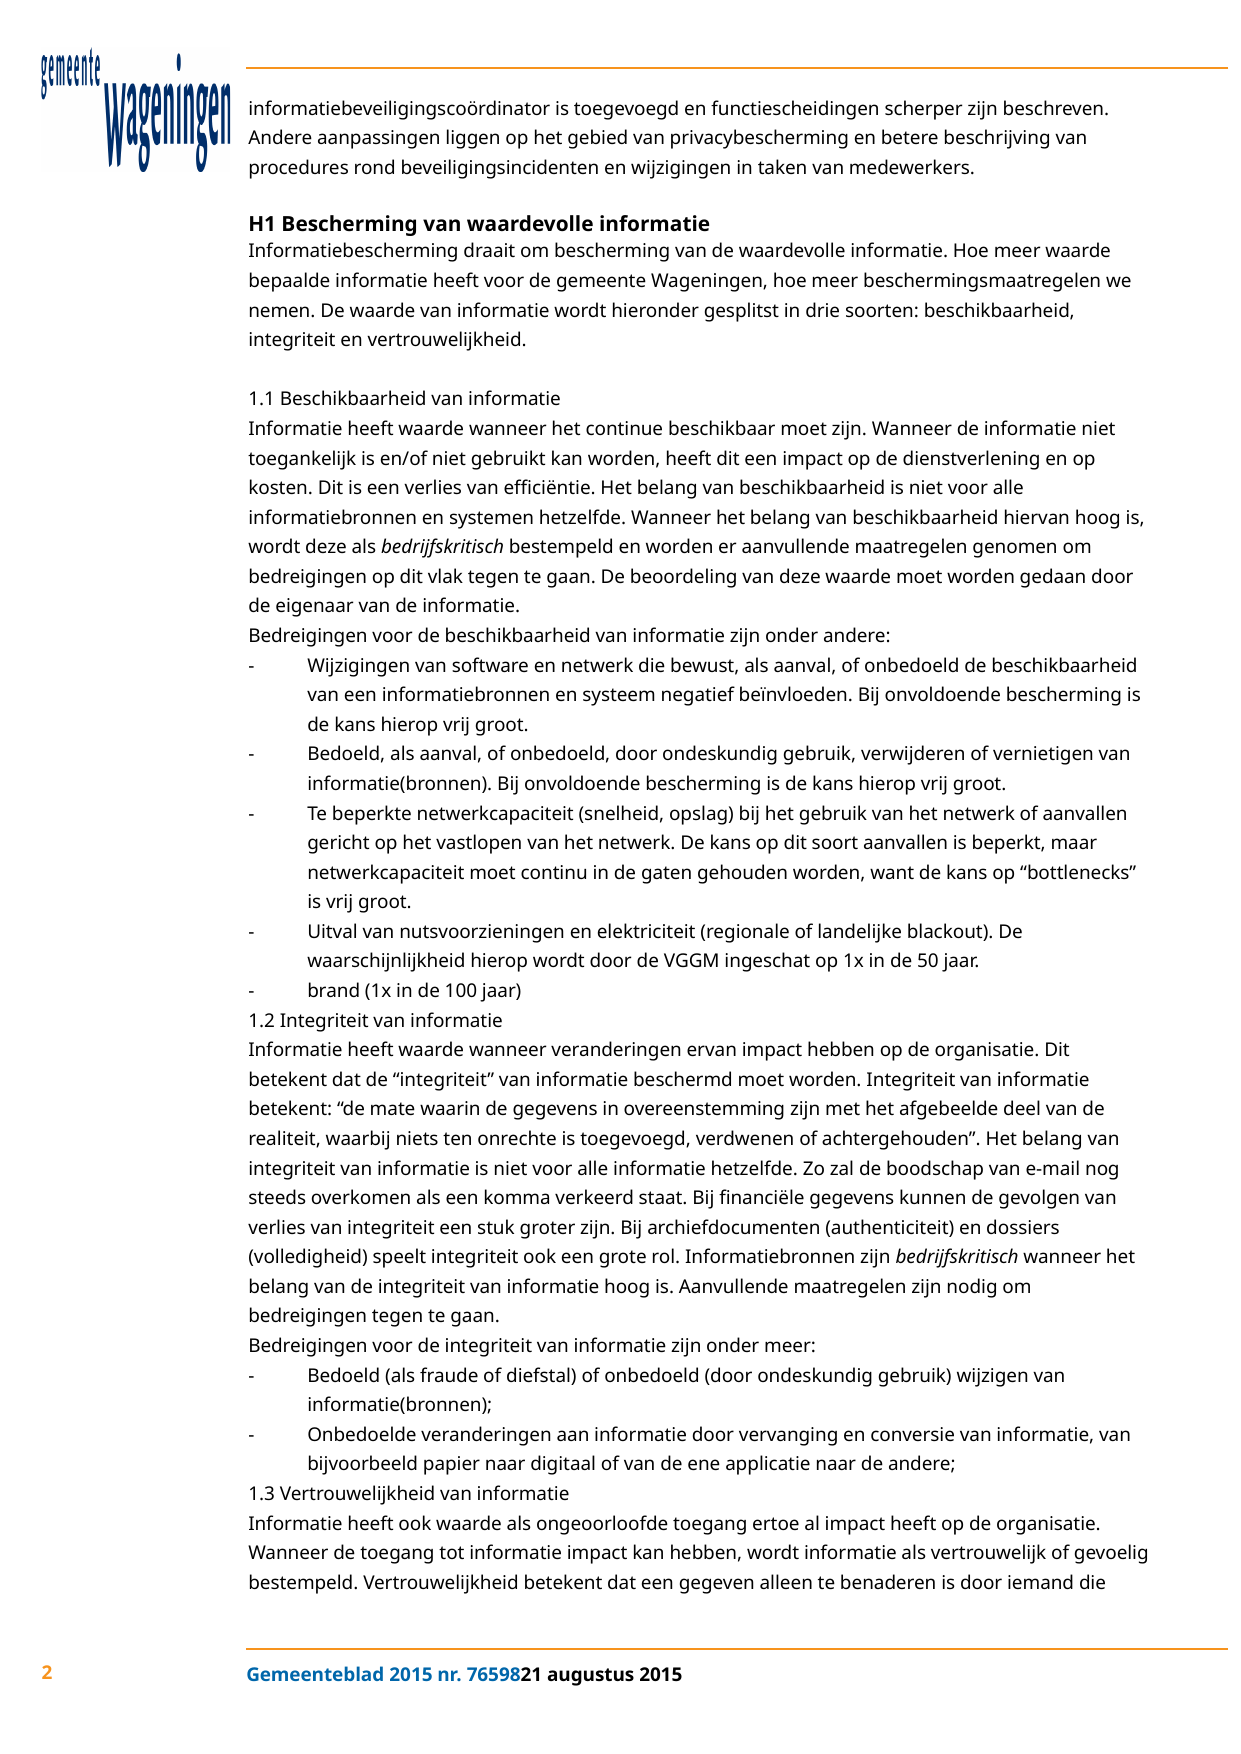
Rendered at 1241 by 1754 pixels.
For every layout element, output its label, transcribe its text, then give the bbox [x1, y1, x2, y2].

text Informatiebescherming draait om bescherming van de waardevolle informatie. Hoe meer waarde bepaalde informatie heeft voor de gemeente Wageningen, hoe meer beschermingsmaatregelen we nemen. De waarde van informatie wordt hieronder gesplitst in drie soorten: beschikbaarheid, integriteit en vertrouwelijkheid. [248, 238, 1152, 352]
list brand (1x in de 100 jaar) [248, 977, 1152, 1003]
list Onbedoelde veranderingen aan informatie door vervanging en conversie van informatie, van bijvoorbeeld papier naar digitaal of van de ene applicatie naar de andere; [248, 1421, 1152, 1476]
text H1 Bescherming van waardevolle informatie [248, 209, 1152, 238]
text 1.3 Vertrouwelijkheid van informatie [248, 1480, 1152, 1506]
text 1.1 Beschikbaarheid van informatie [248, 386, 1152, 411]
list Te beperkte netwerkcapaciteit (snelheid, opslag) bij het gebruik van het netwerk of aanvallen gericht op het vastlopen van het netwerk. De kans op dit soort aanvallen is beperkt, maar netwerkcapaciteit moet continu in de gaten gehouden worden, want de kans op “bottlenecks” is vrij groot. [248, 800, 1152, 914]
text Bedreigingen voor de integriteit van informatie zijn onder meer: [248, 1332, 1152, 1358]
text 1.2 Integriteit van informatie [248, 1007, 1152, 1033]
list Wijzigingen van software en netwerk die bewust, als aanval, of onbedoeld de beschikbaarheid van een informatiebronnen en systeem negatief beïnvloeden. Bij onvoldoende bescherming is de kans hierop vrij groot. [248, 652, 1152, 737]
text Bedreigingen voor de beschikbaarheid van informatie zijn onder andere: [248, 622, 1152, 648]
picture [41, 47, 231, 172]
text Informatie heeft waarde wanneer veranderingen ervan impact hebben op de organisatie. Dit betekent dat de “integriteit” van informatie beschermd moet worden. Integriteit van informatie betekent: “de mate waarin de gegevens in overeenstemming zijn met het afgebeelde deel van de realiteit, waarbij niets ten onrechte is toegevoegd, verdwenen of achtergehouden”. Het belang van integriteit van informatie is niet voor alle informatie hetzelfde. Zo zal de boodschap van e-mail nog steeds overkomen als een komma verkeerd staat. Bij financiële gegevens kunnen de gevolgen van verlies van integriteit een stuk groter zijn. Bij archiefdocumenten (authenticiteit) en dossiers (volledigheid) speelt integriteit ook een grote rol. Informatiebronnen zijn bedrijfskritisch wanneer het belang van de integriteit van informatie hoog is. Aanvullende maatregelen zijn nodig om bedreigingen tegen te gaan. [248, 1036, 1152, 1328]
text Informatie heeft waarde wanneer het continue beschikbaar moet zijn. Wanneer de informatie niet toegankelijk is en/of niet gebruikt kan worden, heeft dit een impact op de dienstverlening en op kosten. Dit is een verlies van efficiëntie. Het belang van beschikbaarheid is niet voor alle informatiebronnen en systemen hetzelfde. Wanneer het belang van beschikbaarheid hiervan hoog is, wordt deze als bedrijfskritisch bestempeld en worden er aanvullende maatregelen genomen om bedreigingen op dit vlak tegen te gaan. De beoordeling van deze waarde moet worden gedaan door de eigenaar van de informatie. [248, 415, 1152, 618]
list Bedoeld, als aanval, of onbedoeld, door ondeskundig gebruik, verwijderen of vernietigen van informatie(bronnen). Bij onvoldoende bescherming is de kans hierop vrij groot. [248, 741, 1152, 796]
text Informatie heeft ook waarde als ongeoorloofde toegang ertoe al impact heeft op de organisatie. Wanneer de toegang tot informatie impact kan hebben, wordt informatie als vertrouwelijk of gevoelig bestempeld. Vertrouwelijkheid betekent dat een gegeven alleen te benaderen is door iemand die [248, 1510, 1152, 1595]
list Bedoeld (als fraude of diefstal) of onbedoeld (door ondeskundig gebruik) wijzigen van informatie(bronnen); [248, 1362, 1152, 1417]
list Uitval van nutsvoorzieningen en elektriciteit (regionale of landelijke blackout). De waarschijnlijkheid hierop wordt door de VGGM ingeschat op 1x in de 50 jaar. [248, 918, 1152, 973]
text informatiebeveiligingscoördinator is toegevoegd en functiescheidingen scherper zijn beschreven. Andere aanpassingen liggen op het gebied van privacybescherming en betere beschrijving van procedures rond beveiligingsincidenten en wijzigingen in taken van medewerkers. [248, 95, 1152, 180]
